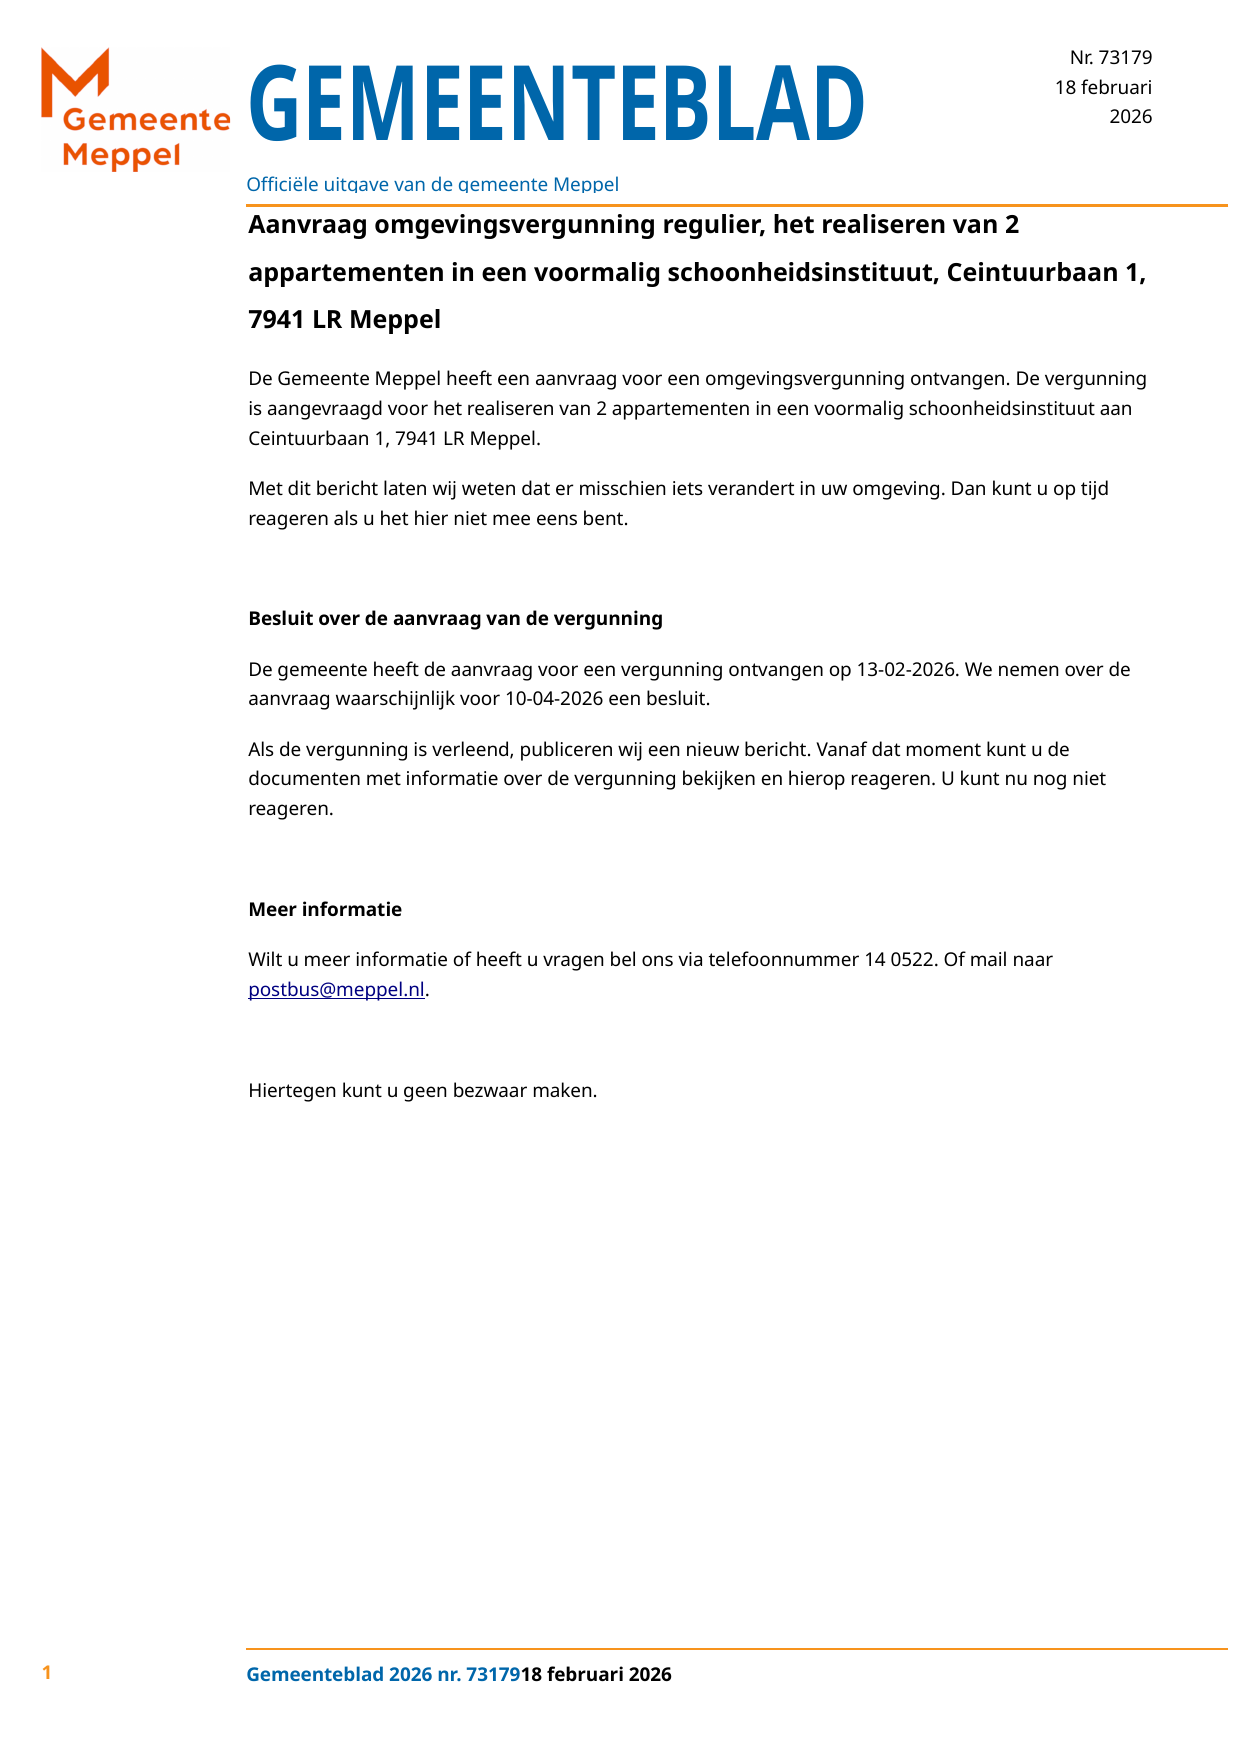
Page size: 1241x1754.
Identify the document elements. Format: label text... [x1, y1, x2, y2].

text De Gemeente Meppel heeft een aanvraag voor een omgevingsvergunning ontvangen. De vergunning is aangevraagd voor het realiseren van 2 appartementen in een voormalig schoonheidsinstituut aan Ceintuurbaan 1, 7941 LR Meppel. [248, 366, 1152, 450]
text Met dit bericht laten wij weten dat er misschien iets verandert in uw omgeving. Dan kunt u op tijd reageren als u het hier niet mee eens bent. [248, 475, 1152, 530]
text Meer informatie [248, 896, 1152, 922]
text Wilt u meer informatie of heeft u vragen bel ons via telefoonnummer 14 0522. Of mail naar postbus@meppel.nl. [248, 946, 1152, 1002]
text Aanvraag omgevingsvergunning regulier, het realiseren van 2 appartementen in een voormalig schoonheidsinstituut, Ceintuurbaan 1, 7941 LR Meppel [248, 207, 1152, 336]
text De gemeente heeft de aanvraag voor een vergunning ontvangen op 13-02-2026. We nemen over de aanvraag waarschijnlijk voor 10-04-2026 een besluit. [248, 656, 1152, 711]
picture [41, 47, 231, 172]
text Als de vergunning is verleend, publiceren wij een nieuw bericht. Vanaf dat moment kunt u de documenten met informatie over de vergunning bekijken en hierop reageren. U kunt nu nog niet reageren. [248, 736, 1152, 821]
text Hiertegen kunt u geen bezwaar maken. [248, 1077, 1152, 1102]
text Besluit over de aanvraag van de vergunning [248, 606, 1152, 631]
